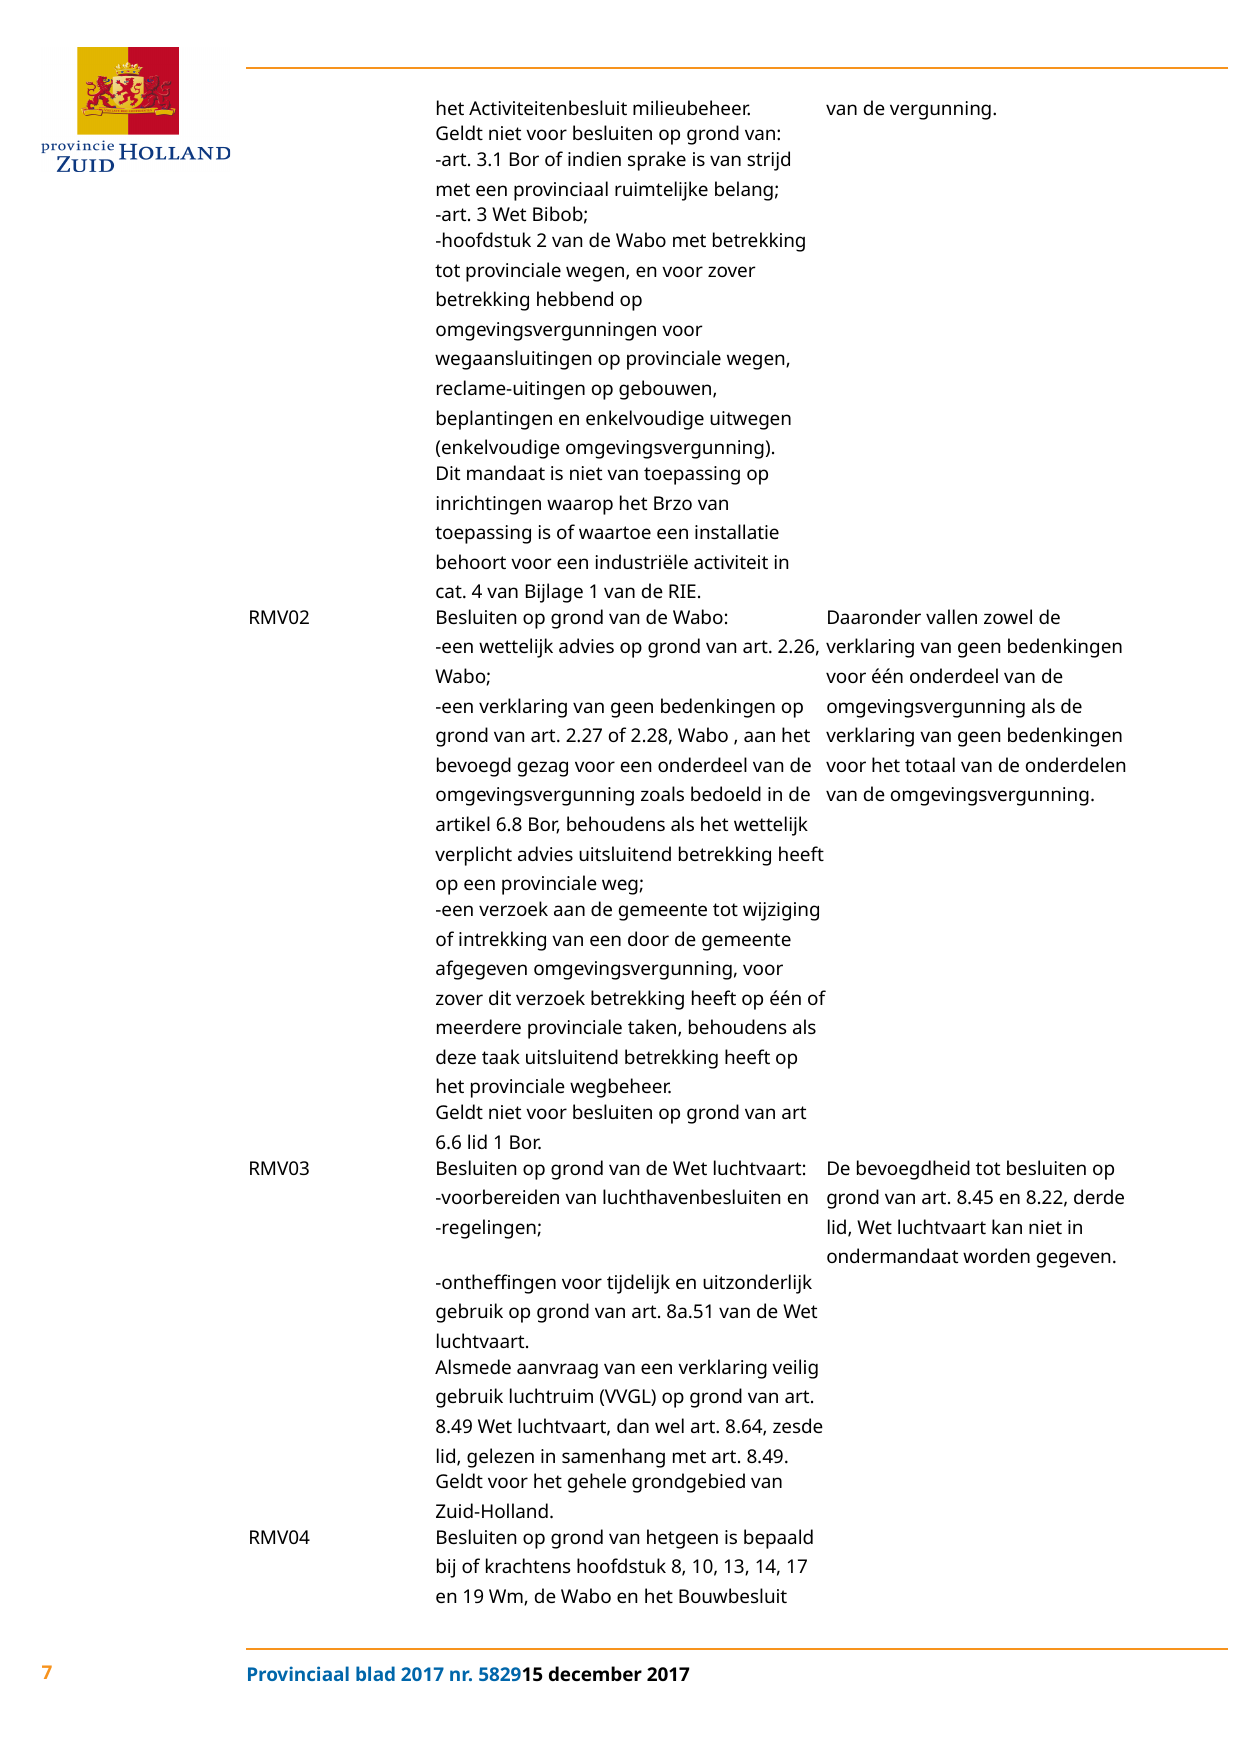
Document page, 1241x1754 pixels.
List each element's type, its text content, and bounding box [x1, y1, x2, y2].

table_cell [248, 1269, 435, 1354]
table_cell Besluiten op grond van de Wet luchtvaart: -voorbereiden van luchthavenbesluiten en -regelingen; [435, 1155, 826, 1269]
table_cell Geldt niet voor besluiten op grond van art 6.6 lid 1 Bor. [435, 1099, 826, 1155]
table_cell het Activiteitenbesluit milieubeheer. [435, 95, 826, 121]
table_cell -hoofdstuk 2 van de Wabo met betrekking tot provinciale wegen, en voor zover betrekking hebbend op omgevingsvergunningen voor wegaansluitingen op provinciale wegen, reclame-uitingen op gebouwen, beplantingen en enkelvoudige uitwegen (enkelvoudige omgevingsvergunning). [435, 227, 826, 460]
table_cell [826, 896, 1152, 1099]
table_cell RMV03 [248, 1155, 435, 1269]
table_cell [248, 202, 435, 227]
table_cell [826, 1469, 1152, 1524]
table_cell [248, 121, 435, 146]
table_cell -art. 3 Wet Bibob; [435, 202, 826, 227]
table_cell [248, 95, 435, 121]
table_cell Geldt voor het gehele grondgebied van Zuid-Holland. [435, 1469, 826, 1524]
table_cell [826, 460, 1152, 604]
table_cell De bevoegdheid tot besluiten op grond van art. 8.45 en 8.22, derde lid, Wet luchtvaart kan niet in ondermandaat worden gegeven. [826, 1155, 1152, 1269]
table_cell [248, 1354, 435, 1468]
picture [41, 47, 231, 172]
table_cell RMV02 [248, 604, 435, 896]
table_cell [826, 146, 1152, 202]
table_cell [826, 1099, 1152, 1155]
table_cell [248, 460, 435, 604]
table_cell RMV04 [248, 1524, 435, 1609]
table_cell Alsmede aanvraag van een verklaring veilig gebruik luchtruim (VVGL) op grond van art. 8.49 Wet luchtvaart, dan wel art. 8.64, zesde lid, gelezen in samenhang met art. 8.49. [435, 1354, 826, 1468]
table_cell Besluiten op grond van hetgeen is bepaald bij of krachtens hoofdstuk 8, 10, 13, 14, 17 en 19 Wm, de Wabo en het Bouwbesluit [435, 1524, 826, 1609]
table_cell [826, 227, 1152, 460]
table_cell [826, 202, 1152, 227]
table_cell -art. 3.1 Bor of indien sprake is van strijd met een provinciaal ruimtelijke belang; [435, 146, 826, 202]
table_cell Geldt niet voor besluiten op grond van: [435, 121, 826, 146]
table_cell [826, 1269, 1152, 1354]
table_cell Besluiten op grond van de Wabo: -een wettelijk advies op grond van art. 2.26, Wabo; -een verklaring van geen bedenkingen op grond van art. 2.27 of 2.28, Wabo , aan het bevoegd gezag voor een onderdeel van de omgevingsvergunning zoals bedoeld in de artikel 6.8 Bor, behoudens als het wettelijk verplicht advies uitsluitend betrekking heeft op een provinciale weg; [435, 604, 826, 896]
table_cell [826, 1354, 1152, 1468]
table_cell [248, 227, 435, 460]
table_cell van de vergunning. [826, 95, 1152, 121]
table_cell -ontheffingen voor tijdelijk en uitzonderlijk gebruik op grond van art. 8a.51 van de Wet luchtvaart. [435, 1269, 826, 1354]
table_cell [248, 1099, 435, 1155]
table_cell Dit mandaat is niet van toepassing op inrichtingen waarop het Brzo van toepassing is of waartoe een installatie behoort voor een industriële activiteit in cat. 4 van Bijlage 1 van de RIE. [435, 460, 826, 604]
table_cell [826, 121, 1152, 146]
table_cell [826, 1524, 1152, 1609]
table_cell Daaronder vallen zowel de verklaring van geen bedenkingen voor één onderdeel van de omgevingsvergunning als de verklaring van geen bedenkingen voor het totaal van de onderdelen van de omgevingsvergunning. [826, 604, 1152, 896]
table_cell [248, 896, 435, 1099]
table_cell -een verzoek aan de gemeente tot wijziging of intrekking van een door de gemeente afgegeven omgevingsvergunning, voor zover dit verzoek betrekking heeft op één of meerdere provinciale taken, behoudens als deze taak uitsluitend betrekking heeft op het provinciale wegbeheer. [435, 896, 826, 1099]
table_cell [248, 1469, 435, 1524]
table_cell [248, 146, 435, 202]
